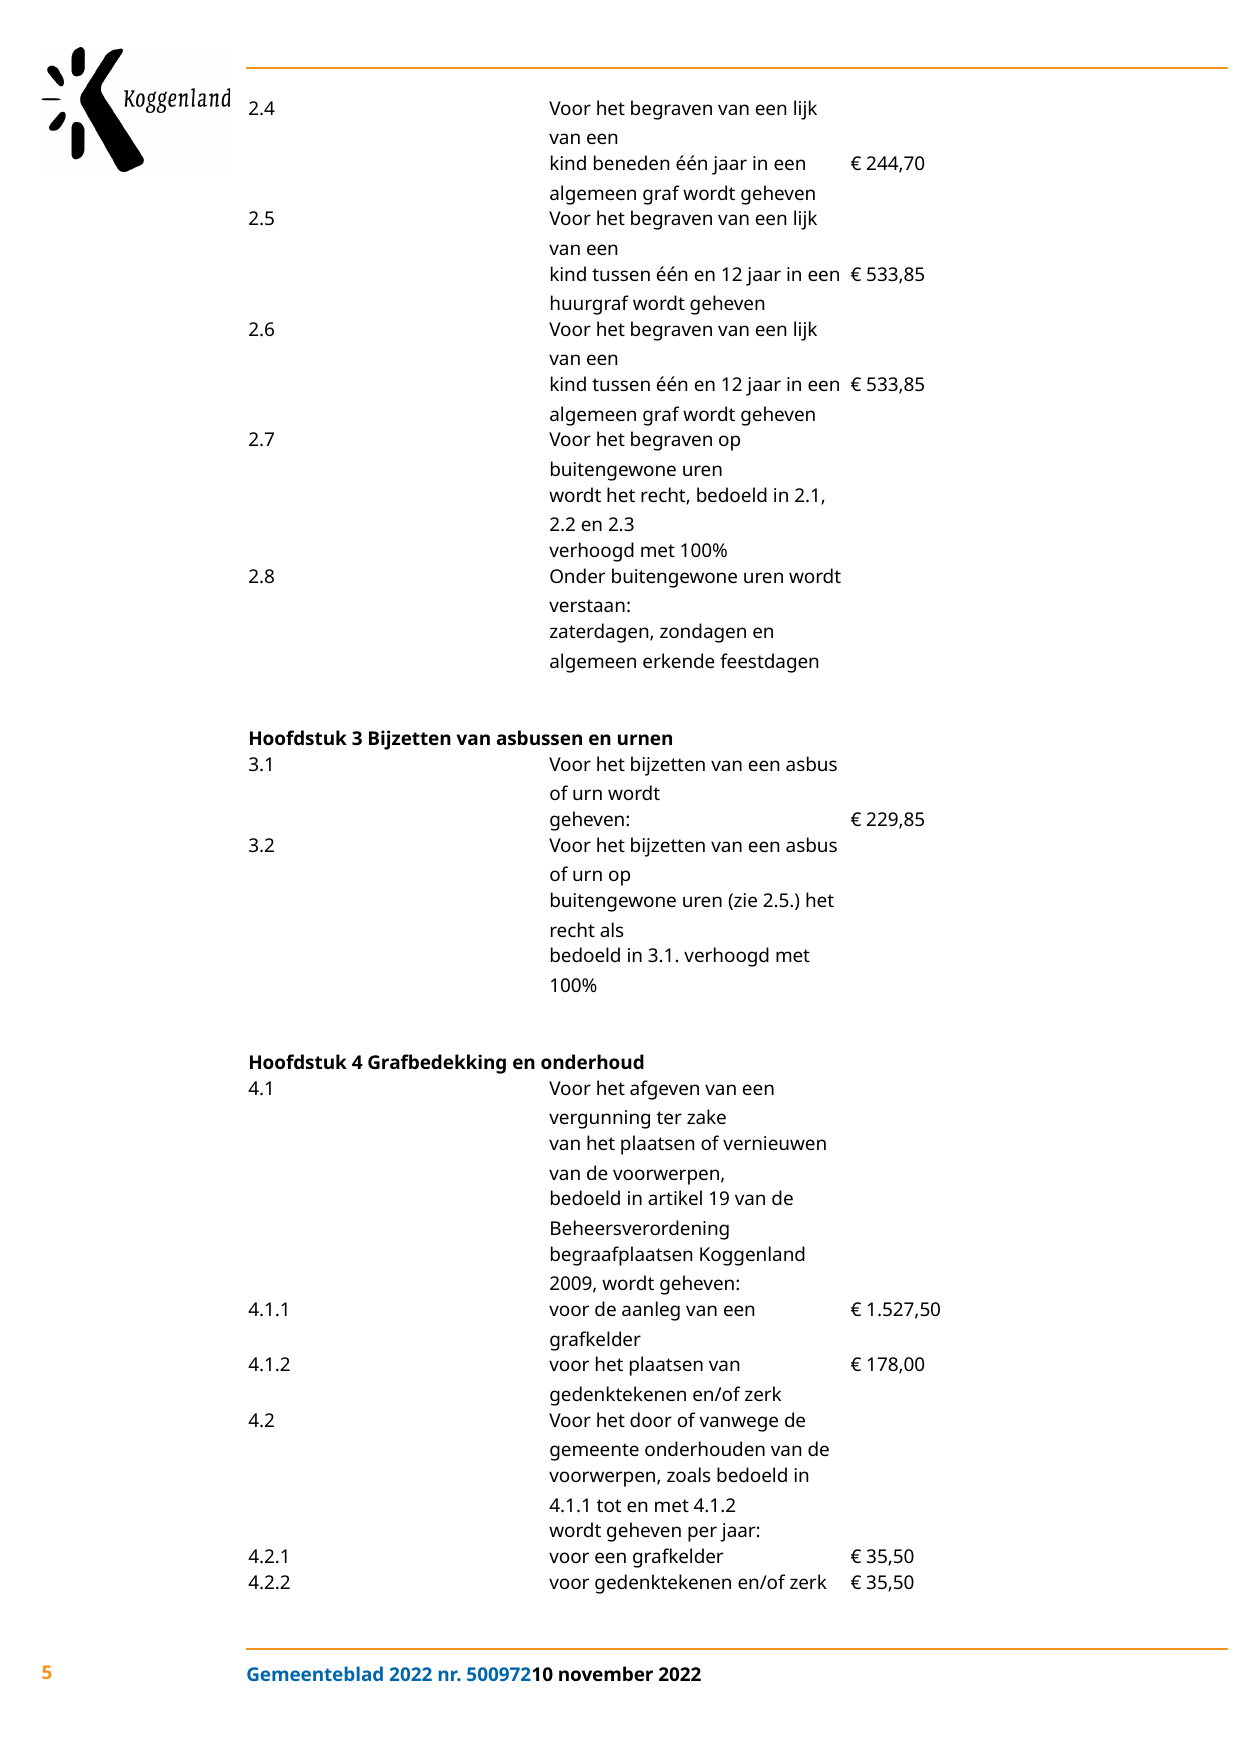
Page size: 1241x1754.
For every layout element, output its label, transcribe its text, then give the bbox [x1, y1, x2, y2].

table_cell [850, 1518, 1152, 1543]
table_cell € 35,50 [850, 1569, 1152, 1595]
table_cell zaterdagen, zondagen en algemeen erkende feestdagen [549, 618, 850, 674]
table_cell Voor het door of vanwege de gemeente onderhouden van de [549, 1407, 850, 1462]
table_cell [850, 725, 1152, 751]
table_cell [850, 537, 1152, 563]
table_cell voor een grafkelder [549, 1543, 850, 1569]
table_cell 3.1 [248, 751, 549, 806]
table_cell 4.1.2 [248, 1352, 549, 1407]
table_cell [248, 1518, 549, 1543]
table_cell € 35,50 [850, 1543, 1152, 1569]
table_cell [248, 674, 549, 699]
table_cell [248, 887, 549, 942]
table_cell [850, 1462, 1152, 1517]
table_cell Onder buitengewone uren wordt verstaan: [549, 563, 850, 618]
table_cell € 1.527,50 [850, 1296, 1152, 1352]
table_cell [549, 998, 850, 1023]
table_cell [850, 832, 1152, 887]
table_cell 4.1.1 [248, 1296, 549, 1352]
table_cell bedoeld in artikel 19 van de Beheersverordening [549, 1186, 850, 1241]
table_cell [850, 427, 1152, 482]
table_cell bedoeld in 3.1. verhoogd met 100% [549, 943, 850, 998]
table_cell voor gedenktekenen en/of zerk [549, 1569, 850, 1595]
table_cell voor de aanleg van een grafkelder [549, 1296, 850, 1352]
table_cell Voor het begraven van een lijk van een [549, 95, 850, 150]
table_cell kind tussen één en 12 jaar in een algemeen graf wordt geheven [549, 371, 850, 427]
table_cell [850, 618, 1152, 674]
table_cell [248, 806, 549, 832]
table_cell [248, 1186, 549, 1241]
table_cell [248, 482, 549, 537]
table_cell 4.2 [248, 1407, 549, 1462]
table_cell 2.5 [248, 205, 549, 261]
table_cell 2.6 [248, 316, 549, 371]
table_cell € 244,70 [850, 150, 1152, 205]
table_cell wordt het recht, bedoeld in 2.1, 2.2 en 2.3 [549, 482, 850, 537]
table_cell [248, 261, 549, 316]
table_cell [850, 674, 1152, 699]
table_cell € 178,00 [850, 1352, 1152, 1407]
table_cell [248, 998, 549, 1023]
table_cell [850, 699, 1152, 725]
table_cell geheven: [549, 806, 850, 832]
table_cell [850, 1186, 1152, 1241]
table_cell Voor het begraven op buitengewone uren [549, 427, 850, 482]
table_cell [850, 1407, 1152, 1462]
table_cell [850, 751, 1152, 806]
table_cell Voor het begraven van een lijk van een [549, 205, 850, 261]
table_cell Hoofdstuk 4 Grafbedekking en onderhoud [248, 1049, 850, 1075]
table_cell 4.2.2 [248, 1569, 549, 1595]
table_cell [248, 618, 549, 674]
table_cell [850, 482, 1152, 537]
table_cell Voor het bijzetten van een asbus of urn wordt [549, 751, 850, 806]
table_cell [850, 887, 1152, 942]
table_cell van het plaatsen of vernieuwen van de voorwerpen, [549, 1130, 850, 1186]
table_cell Voor het bijzetten van een asbus of urn op [549, 832, 850, 887]
table_cell 2.8 [248, 563, 549, 618]
table_cell Voor het begraven van een lijk van een [549, 316, 850, 371]
table_cell [850, 1241, 1152, 1296]
table_cell [248, 1241, 549, 1296]
table_cell [549, 674, 850, 699]
table_cell [850, 998, 1152, 1023]
table_cell [850, 205, 1152, 261]
table_cell begraafplaatsen Koggenland 2009, wordt geheven: [549, 1241, 850, 1296]
table_cell € 533,85 [850, 371, 1152, 427]
table_cell 4.2.1 [248, 1543, 549, 1569]
picture [41, 47, 231, 172]
table_cell [850, 316, 1152, 371]
table_cell [248, 150, 549, 205]
table_cell 3.2 [248, 832, 549, 887]
table_cell voorwerpen, zoals bedoeld in 4.1.1 tot en met 4.1.2 [549, 1462, 850, 1517]
table_cell [248, 537, 549, 563]
table_cell 4.1 [248, 1075, 549, 1130]
table_cell kind beneden één jaar in een algemeen graf wordt geheven [549, 150, 850, 205]
table_cell 2.4 [248, 95, 549, 150]
table_cell [248, 1130, 549, 1186]
table_cell [850, 1075, 1152, 1130]
table_cell € 533,85 [850, 261, 1152, 316]
table_cell [248, 1024, 549, 1049]
table_cell [248, 1462, 549, 1517]
table_cell wordt geheven per jaar: [549, 1518, 850, 1543]
table_cell [850, 563, 1152, 618]
table_cell buitengewone uren (zie 2.5.) het recht als [549, 887, 850, 942]
table_cell 2.7 [248, 427, 549, 482]
table_cell [850, 1049, 1152, 1075]
table_cell [248, 943, 549, 998]
table_cell [850, 95, 1152, 150]
table_cell € 229,85 [850, 806, 1152, 832]
table_cell Hoofdstuk 3 Bijzetten van asbussen en urnen [248, 725, 850, 751]
table_cell voor het plaatsen van gedenktekenen en/of zerk [549, 1352, 850, 1407]
table_cell [850, 1024, 1152, 1049]
table_cell [549, 1024, 850, 1049]
table_cell [248, 699, 549, 725]
table_cell kind tussen één en 12 jaar in een huurgraf wordt geheven [549, 261, 850, 316]
table_cell Voor het afgeven van een vergunning ter zake [549, 1075, 850, 1130]
table_cell [850, 1130, 1152, 1186]
table_cell verhoogd met 100% [549, 537, 850, 563]
table_cell [549, 699, 850, 725]
table_cell [248, 371, 549, 427]
table_cell [850, 943, 1152, 998]
